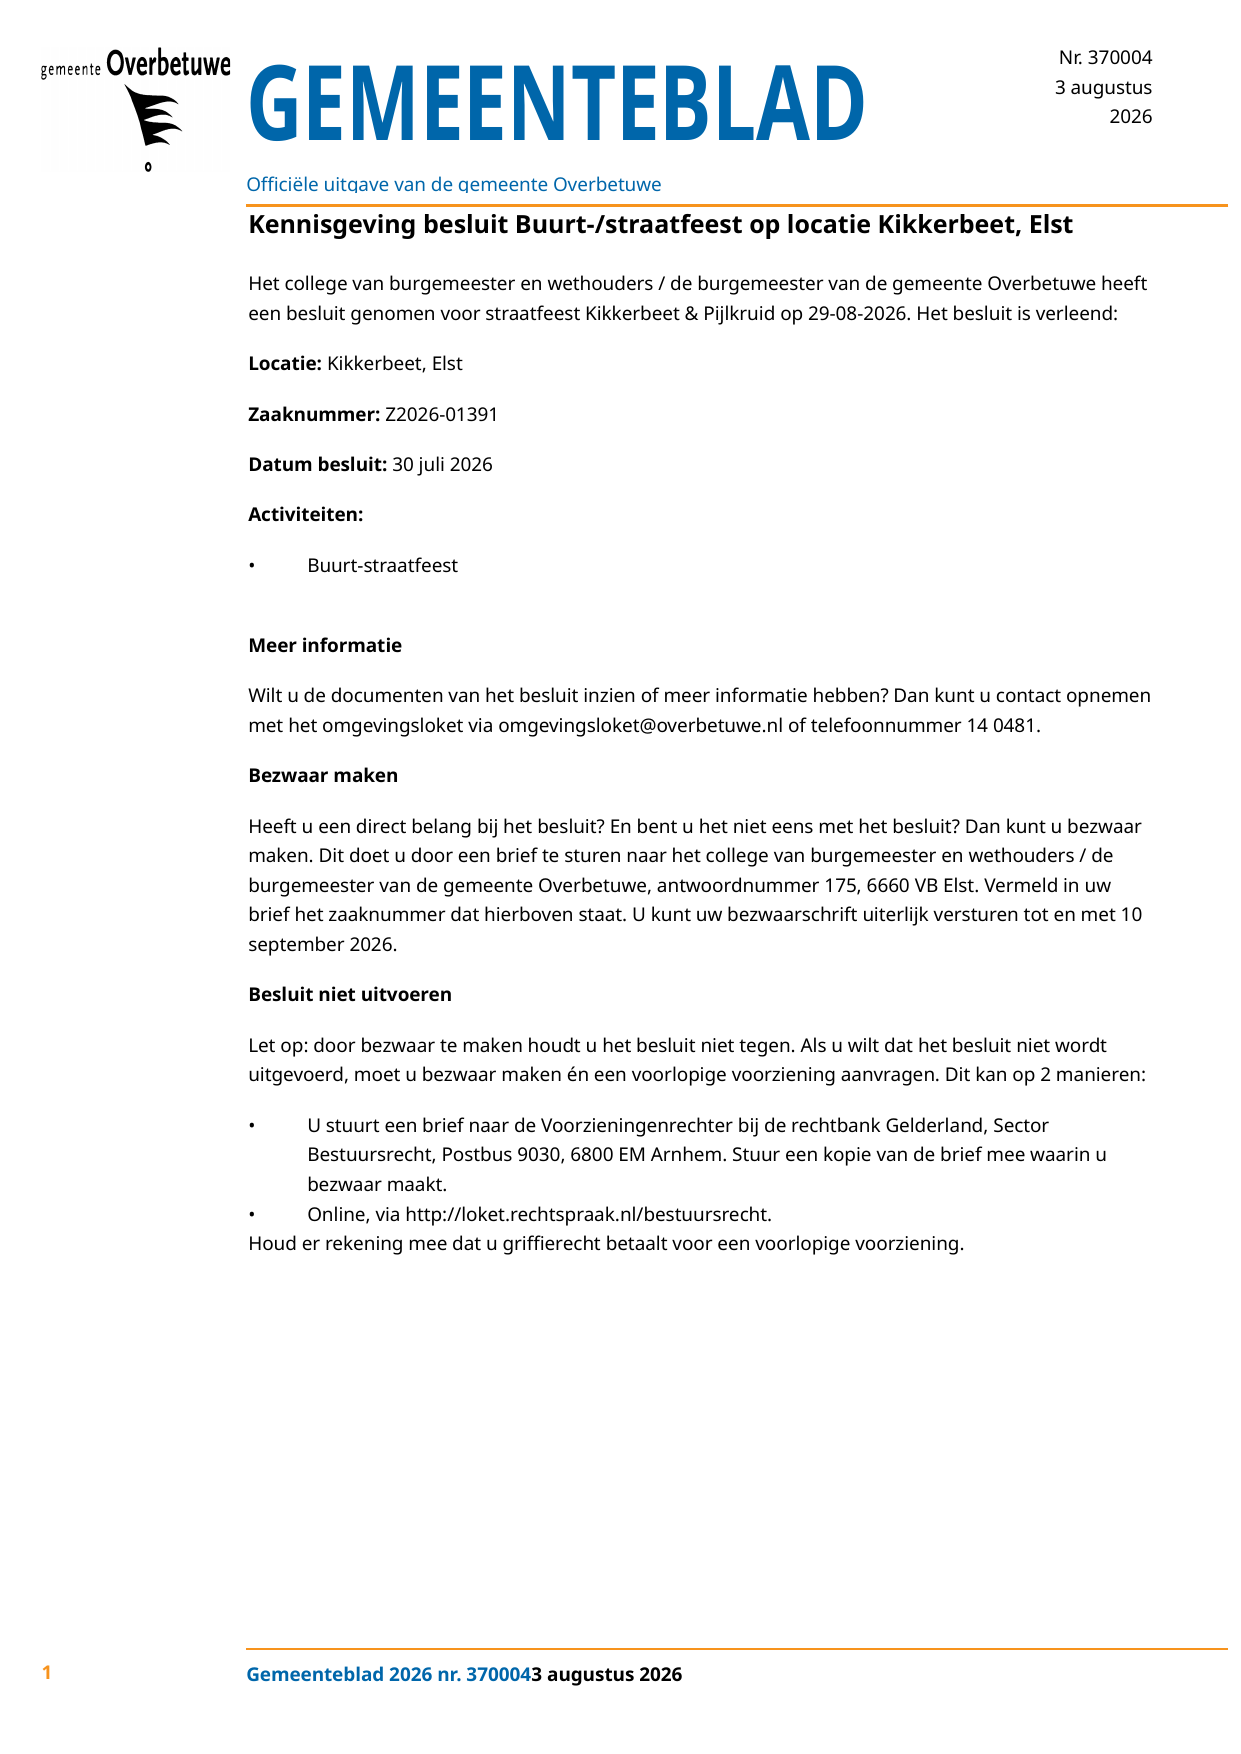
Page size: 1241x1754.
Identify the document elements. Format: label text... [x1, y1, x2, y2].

text Houd er rekening mee dat u griffierecht betaalt voor een voorlopige voorziening. [248, 1230, 1152, 1256]
text Locatie: Kikkerbeet, Elst [248, 350, 1152, 376]
text Wilt u de documenten van het besluit inzien of meer informatie hebben? Dan kunt u contact opnemen met het omgevingsloket via omgevingsloket@overbetuwe.nl of telefoonnummer 14 0481. [248, 682, 1152, 738]
text Zaaknummer: Z2026-01391 [248, 401, 1152, 426]
text Heeft u een direct belang bij het besluit? En bent u het niet eens met het besluit? Dan kunt u bezwaar maken. Dit doet u door een brief te sturen naar het college van burgemeester en wethouders / de burgemeester van de gemeente Overbetuwe, antwoordnummer 175, 6660 VB Elst. Vermeld in uw brief het zaaknummer dat hierboven staat. U kunt uw bezwaarschrift uiterlijk versturen tot en met 10 september 2026. [248, 813, 1152, 957]
text Activiteiten: [248, 502, 1152, 527]
text Besluit niet uitvoeren [248, 982, 1152, 1007]
list Buurt-straatfeest [248, 552, 1152, 578]
text Bezwaar maken [248, 762, 1152, 788]
text Let op: door bezwaar te maken houdt u het besluit niet tegen. Als u wilt dat het besluit niet wordt uitgevoerd, moet u bezwaar maken én een voorlopige voorziening aanvragen. Dit kan op 2 manieren: [248, 1032, 1152, 1087]
text Kennisgeving besluit Buurt-/straatfeest op locatie Kikkerbeet, Elst [248, 207, 1152, 241]
text Het college van burgemeester en wethouders / de burgemeester van de gemeente Overbetuwe heeft een besluit genomen voor straatfeest Kikkerbeet & Pijlkruid op 29-08-2026. Het besluit is verleend: [248, 270, 1152, 326]
text Meer informatie [248, 632, 1152, 658]
list Online, via http://loket.rechtspraak.nl/bestuursrecht. [248, 1201, 1152, 1226]
picture [41, 47, 231, 172]
list U stuurt een brief naar de Voorzieningenrechter bij de rechtbank Gelderland, Sector Bestuursrecht, Postbus 9030, 6800 EM Arnhem. Stuur een kopie van de brief mee waarin u bezwaar maakt. [248, 1112, 1152, 1197]
text Datum besluit: 30 juli 2026 [248, 451, 1152, 477]
